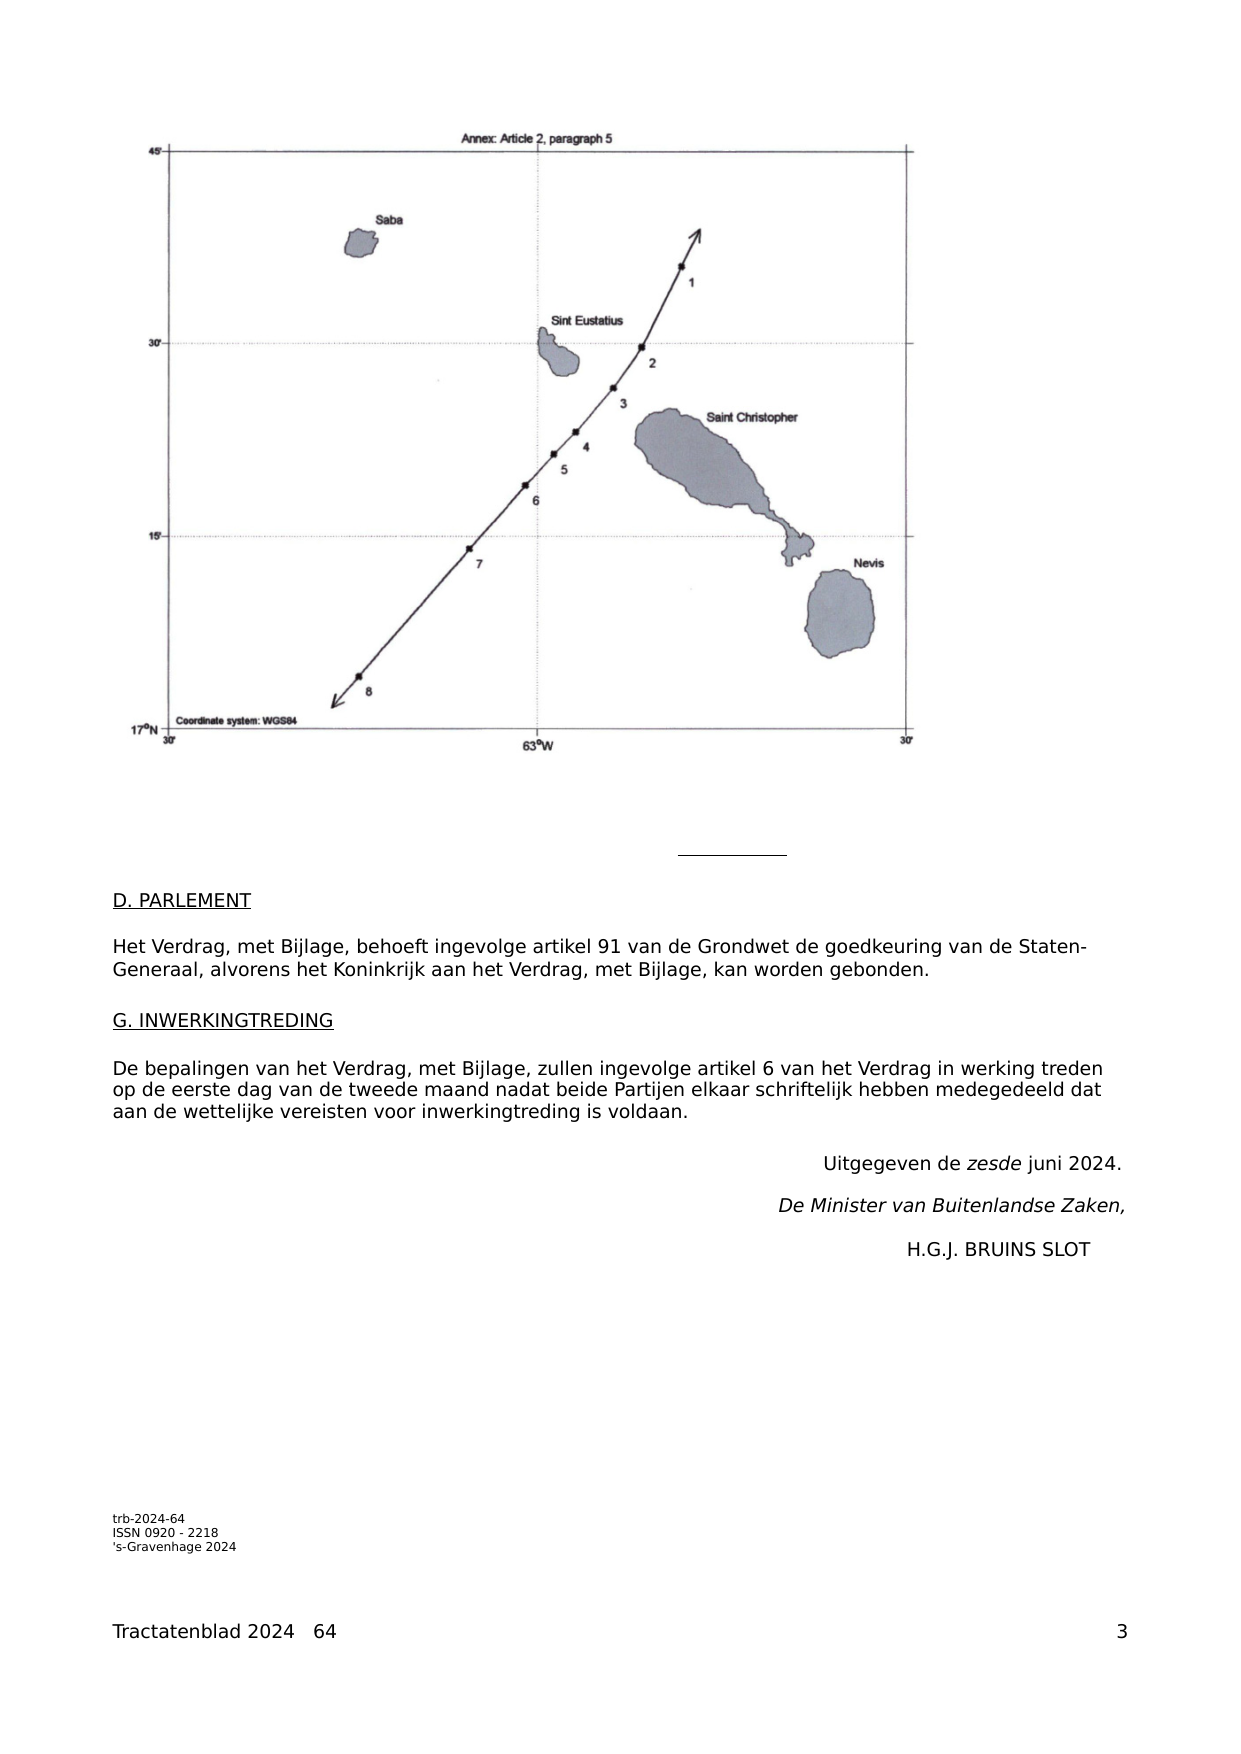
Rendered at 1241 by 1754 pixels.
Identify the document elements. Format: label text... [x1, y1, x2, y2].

text De bepalingen van het Verdrag, met Bijlage, zullen ingevolge artikel 6 van het Verdrag in werking treden op de eerste dag van de tweede maand nadat beide Partijen elkaar schriftelijk hebben medegedeeld dat aan de wettelijke vereisten voor inwerkingtreding is voldaan. [112, 1057, 1128, 1123]
text 's-Gravenhage 2024 [112, 1540, 346, 1554]
text ISSN 0920 - 2218 [112, 1526, 346, 1540]
text Uitgegeven de zesde juni 2024. [112, 1153, 1128, 1175]
subtitle G. INWERKINGTREDING [112, 1010, 1128, 1032]
picture [112, 116, 969, 766]
subtitle D. PARLEMENT [112, 889, 1128, 911]
text De Minister van Buitenlandse Zaken, H.G.J. BRUINS SLOT [112, 1195, 1128, 1261]
text Het Verdrag, met Bijlage, behoeft ingevolge artikel 91 van de Grondwet de goedkeuring van de Staten-Generaal, alvorens het Koninkrijk aan het Verdrag, met Bijlage, kan worden gebonden. [112, 936, 1128, 980]
text trb-2024-64 [112, 1512, 346, 1526]
